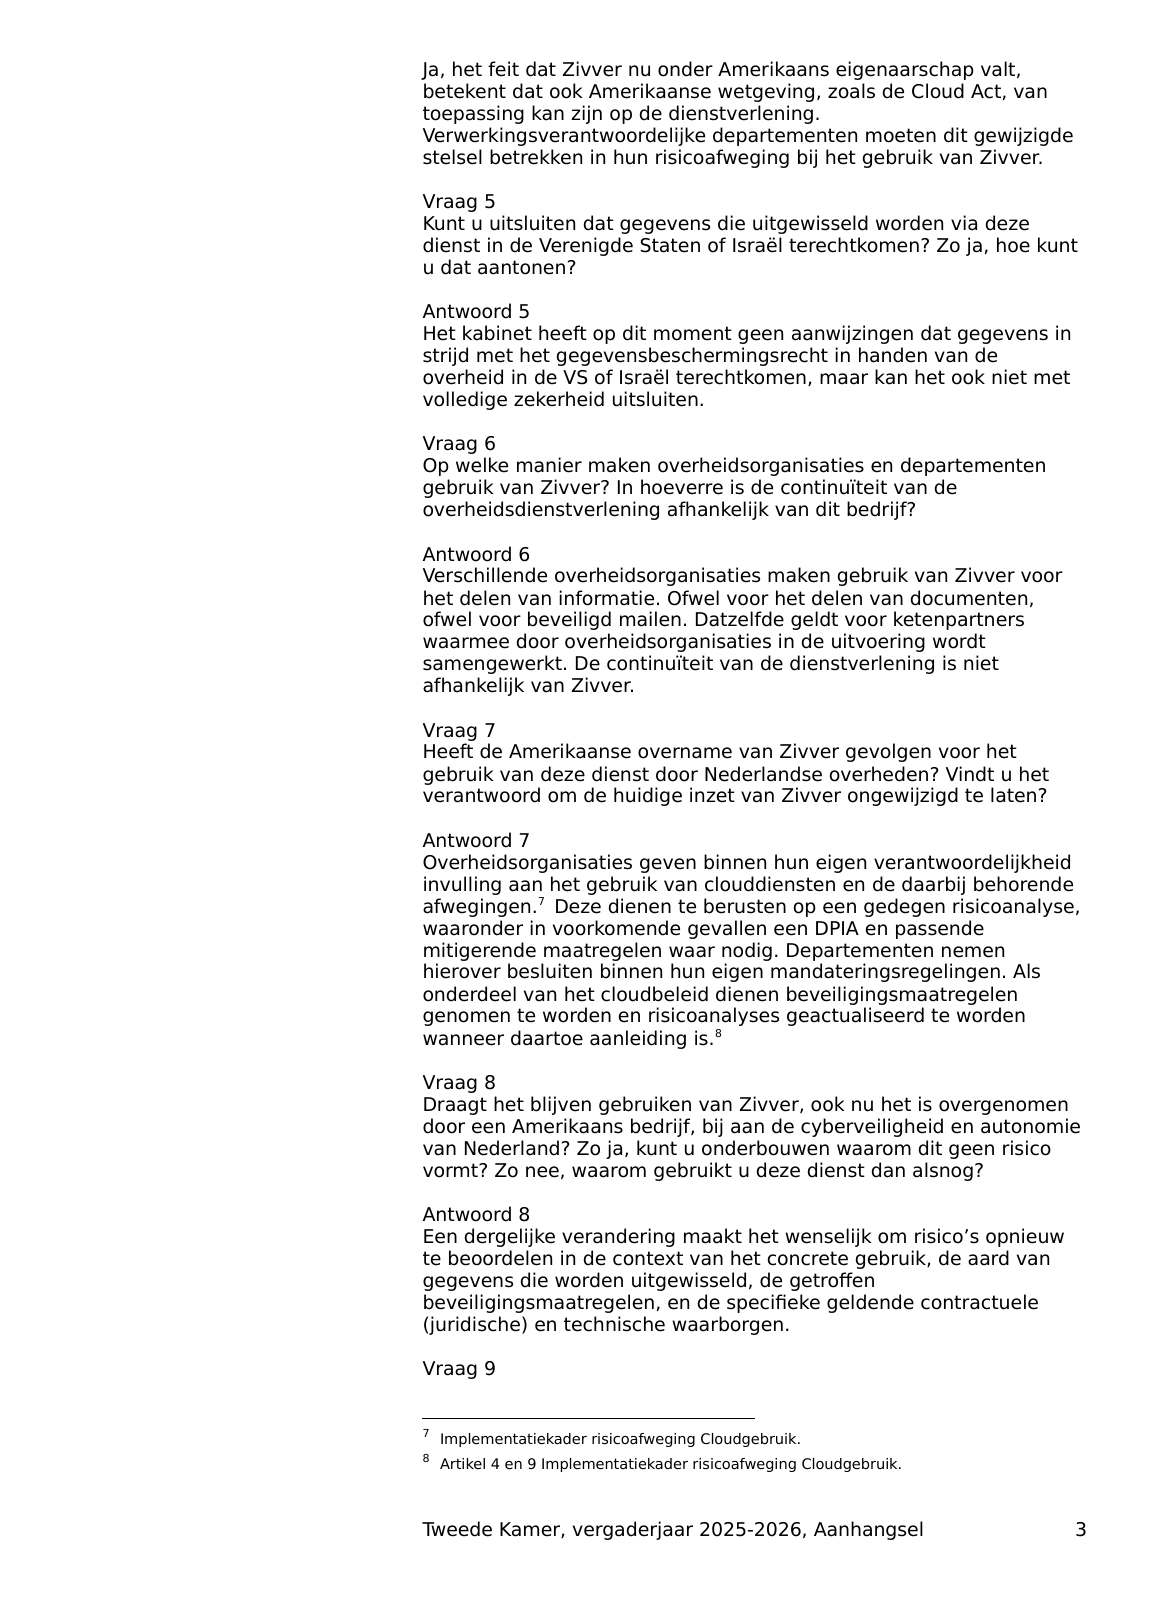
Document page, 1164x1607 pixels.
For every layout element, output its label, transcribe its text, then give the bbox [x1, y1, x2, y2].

text Verschillende overheidsorganisaties maken gebruik van Zivver voor het delen van informatie. Ofwel voor het delen van documenten, ofwel voor beveiligd mailen. Datzelfde geldt voor ketenpartners waarmee door overheidsorganisaties in de uitvoering wordt samengewerkt. De continuïteit van de dienstverlening is niet afhankelijk van Zivver. [422, 565, 1087, 697]
text Vraag 5 [422, 191, 1087, 213]
text Antwoord 7 [422, 829, 1087, 852]
text Draagt het blijven gebruiken van Zivver, ook nu het is overgenomen door een Amerikaans bedrijf, bij aan de cyberveiligheid en autonomie van Nederland? Zo ja, kunt u onderbouwen waarom dit geen risico vormt? Zo nee, waarom gebruikt u deze dienst dan alsnog? [422, 1093, 1087, 1181]
text Artikel 4 en 9 Implementatiekader risicoafweging Cloudgebruik. [422, 1452, 1087, 1474]
text Overheidsorganisaties geven binnen hun eigen verantwoordelijkheid invulling aan het gebruik van clouddiensten en de daarbij behorende afwegingen. Deze dienen te berusten op een gedegen risicoanalyse, waaronder in voorkomende gevallen een DPIA en passende mitigerende maatregelen waar nodig. Departementen nemen hierover besluiten binnen hun eigen mandateringsregelingen. Als onderdeel van het cloudbeleid dienen beveiligingsmaatregelen genomen te worden en risicoanalyses geactualiseerd te worden wanneer daartoe aanleiding is. [422, 852, 1087, 1049]
text Vraag 8 [422, 1072, 1087, 1093]
text Heeft de Amerikaanse overname van Zivver gevolgen voor het gebruik van deze dienst door Nederlandse overheden? Vindt u het verantwoord om de huidige inzet van Zivver ongewijzigd te laten? [422, 741, 1087, 807]
text Het kabinet heeft op dit moment geen aanwijzingen dat gegevens in strijd met het gegevensbeschermingsrecht in handen van de overheid in de VS of Israël terechtkomen, maar kan het ook niet met volledige zekerheid uitsluiten. [422, 323, 1087, 411]
text Vraag 9 [422, 1358, 1087, 1380]
text Kunt u uitsluiten dat gegevens die uitgewisseld worden via deze dienst in de Verenigde Staten of Israël terechtkomen? Zo ja, hoe kunt u dat aantonen? [422, 213, 1087, 279]
text Op welke manier maken overheidsorganisaties en departementen gebruik van Zivver? In hoeverre is de continuïteit van de overheidsdienstverlening afhankelijk van dit bedrijf? [422, 455, 1087, 521]
text Implementatiekader risicoafweging Cloudgebruik. [422, 1427, 1087, 1449]
text Antwoord 8 [422, 1204, 1087, 1226]
text Ja, het feit dat Zivver nu onder Amerikaans eigenaarschap valt, betekent dat ook Amerikaanse wetgeving, zoals de Cloud Act, van toepassing kan zijn op de dienstverlening. Verwerkingsverantwoordelijke departementen moeten dit gewijzigde stelsel betrekken in hun risicoafweging bij het gebruik van Zivver. [422, 59, 1087, 169]
text Een dergelijke verandering maakt het wenselijk om risico’s opnieuw te beoordelen in de context van het concrete gebruik, de aard van gegevens die worden uitgewisseld, de getroffen beveiligingsmaatregelen, en de specifieke geldende contractuele (juridische) en technische waarborgen. [422, 1226, 1087, 1336]
text Vraag 6 [422, 433, 1087, 455]
text Antwoord 6 [422, 543, 1087, 565]
text Vraag 7 [422, 719, 1087, 741]
text Antwoord 5 [422, 301, 1087, 323]
